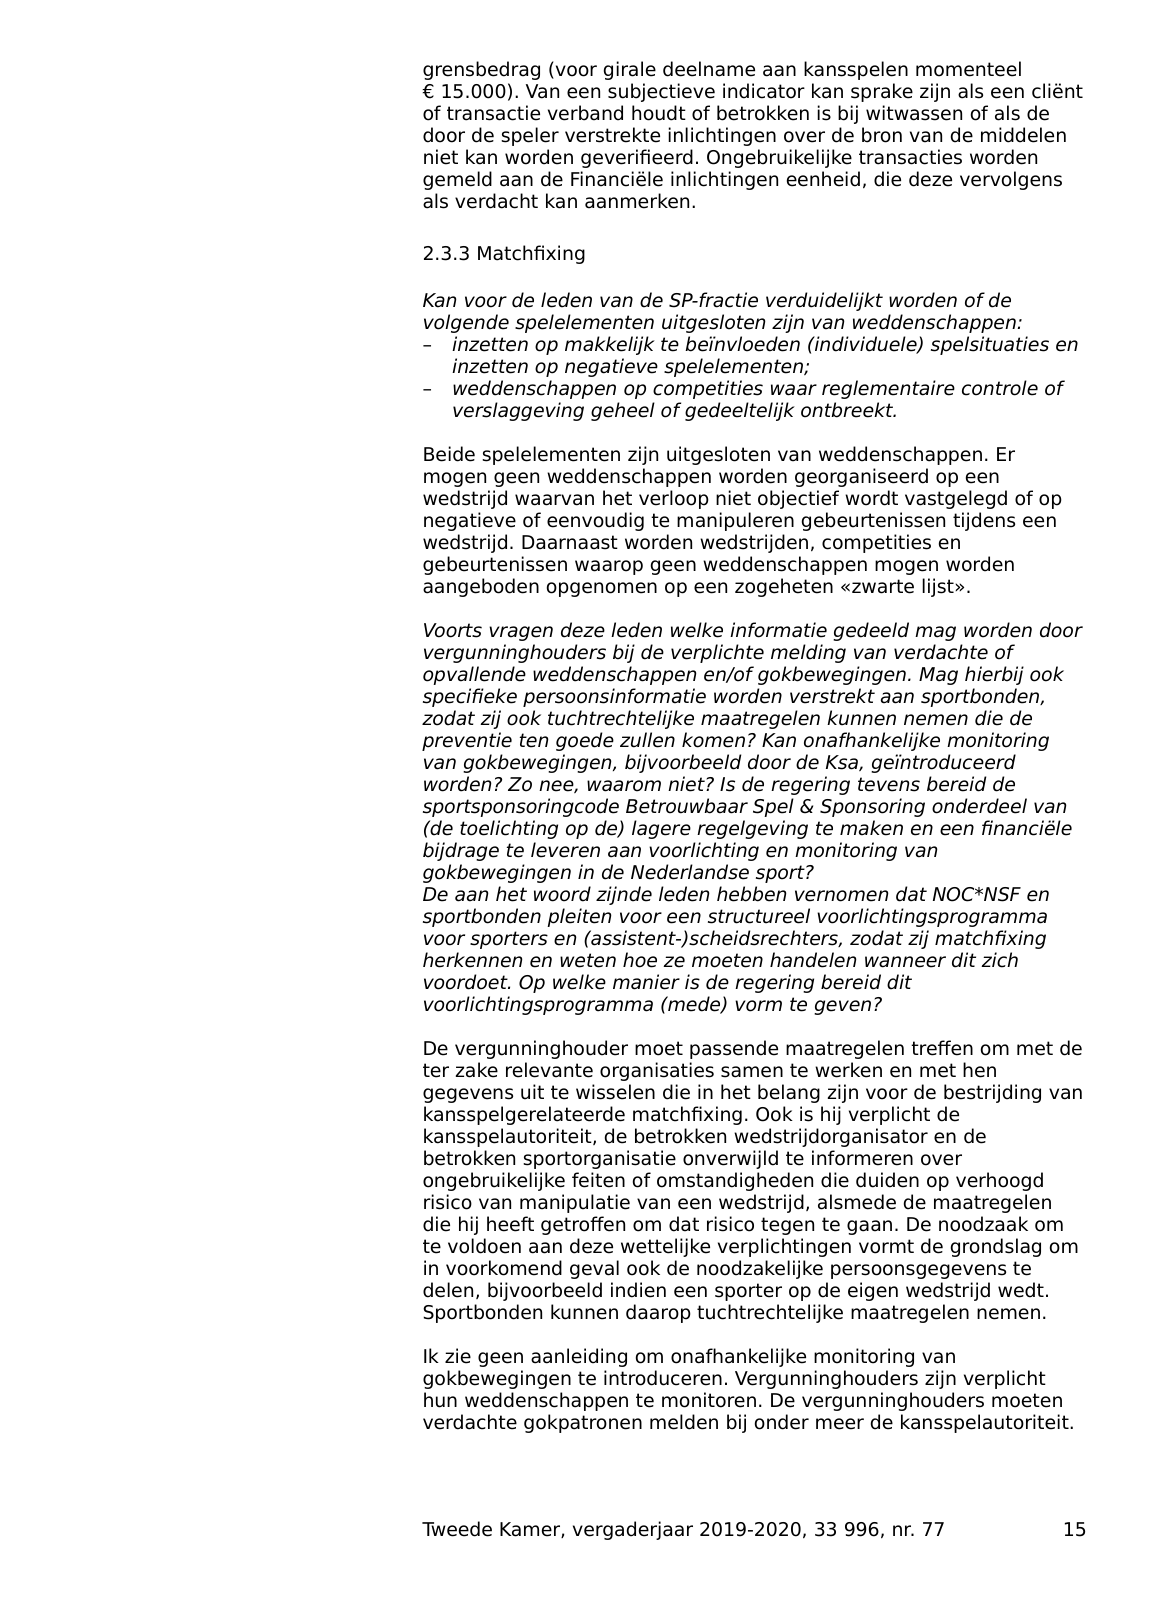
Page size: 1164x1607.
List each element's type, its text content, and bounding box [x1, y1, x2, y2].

text De vergunninghouder moet passende maatregelen treffen om met de ter zake relevante organisaties samen te werken en met hen gegevens uit te wisselen die in het belang zijn voor de bestrijding van kansspelgerelateerde matchfixing. Ook is hij verplicht de kansspelautoriteit, de betrokken wedstrijdorganisator en de betrokken sportorganisatie onverwijld te informeren over ongebruikelijke feiten of omstandigheden die duiden op verhoogd risico van manipulatie van een wedstrijd, alsmede de maatregelen die hij heeft getroffen om dat risico tegen te gaan. De noodzaak om te voldoen aan deze wettelijke verplichtingen vormt de grondslag om in voorkomend geval ook de noodzakelijke persoonsgegevens te delen, bijvoorbeeld indien een sporter op de eigen wedstrijd wedt. Sportbonden kunnen daarop tuchtrechtelijke maatregelen nemen. [422, 1038, 1087, 1323]
text grensbedrag (voor girale deelname aan kansspelen momenteel € 15.000). Van een subjectieve indicator kan sprake zijn als een cliënt of transactie verband houdt of betrokken is bij witwassen of als de door de speler verstrekte inlichtingen over de bron van de middelen niet kan worden geverifieerd. Ongebruikelijke transacties worden gemeld aan de Financiële inlichtingen eenheid, die deze vervolgens als verdacht kan aanmerken. [422, 59, 1087, 213]
text Beide spelelementen zijn uitgesloten van weddenschappen. Er mogen geen weddenschappen worden georganiseerd op een wedstrijd waarvan het verloop niet objectief wordt vastgelegd of op negatieve of eenvoudig te manipuleren gebeurtenissen tijdens een wedstrijd. Daarnaast worden wedstrijden, competities en gebeurtenissen waarop geen weddenschappen mogen worden aangeboden opgenomen op een zogeheten «zwarte lijst». [422, 444, 1087, 598]
text Ik zie geen aanleiding om onafhankelijke monitoring van gokbewegingen te introduceren. Vergunninghouders zijn verplicht hun weddenschappen te monitoren. De vergunninghouders moeten verdachte gokpatronen melden bij onder meer de kansspelautoriteit. [422, 1346, 1087, 1434]
text De aan het woord zijnde leden hebben vernomen dat NOC*NSF en sportbonden pleiten voor een structureel voorlichtingsprogramma voor sporters en (assistent-)scheidsrechters, zodat zij matchfixing herkennen en weten hoe ze moeten handelen wanneer dit zich voordoet. Op welke manier is de regering bereid dit voorlichtingsprogramma (mede) vorm te geven? [422, 884, 1087, 1016]
subtitle 2.3.3 Matchfixing [422, 243, 1087, 265]
text – weddenschappen op competities waar reglementaire controle of verslaggeving geheel of gedeeltelijk ontbreekt. [422, 378, 1087, 422]
text Kan voor de leden van de SP-fractie verduidelijkt worden of de volgende spelelementen uitgesloten zijn van weddenschappen: [422, 290, 1087, 334]
text Voorts vragen deze leden welke informatie gedeeld mag worden door vergunninghouders bij de verplichte melding van verdachte of opvallende weddenschappen en/of gokbewegingen. Mag hierbij ook specifieke persoonsinformatie worden verstrekt aan sportbonden, zodat zij ook tuchtrechtelijke maatregelen kunnen nemen die de preventie ten goede zullen komen? Kan onafhankelijke monitoring van gokbewegingen, bijvoorbeeld door de Ksa, geïntroduceerd worden? Zo nee, waarom niet? Is de regering tevens bereid de sportsponsoringcode Betrouwbaar Spel & Sponsoring onderdeel van (de toelichting op de) lagere regelgeving te maken en een financiële bijdrage te leveren aan voorlichting en monitoring van gokbewegingen in de Nederlandse sport? [422, 620, 1087, 884]
text – inzetten op makkelijk te beïnvloeden (individuele) spelsituaties en inzetten op negatieve spelelementen; [422, 334, 1087, 378]
